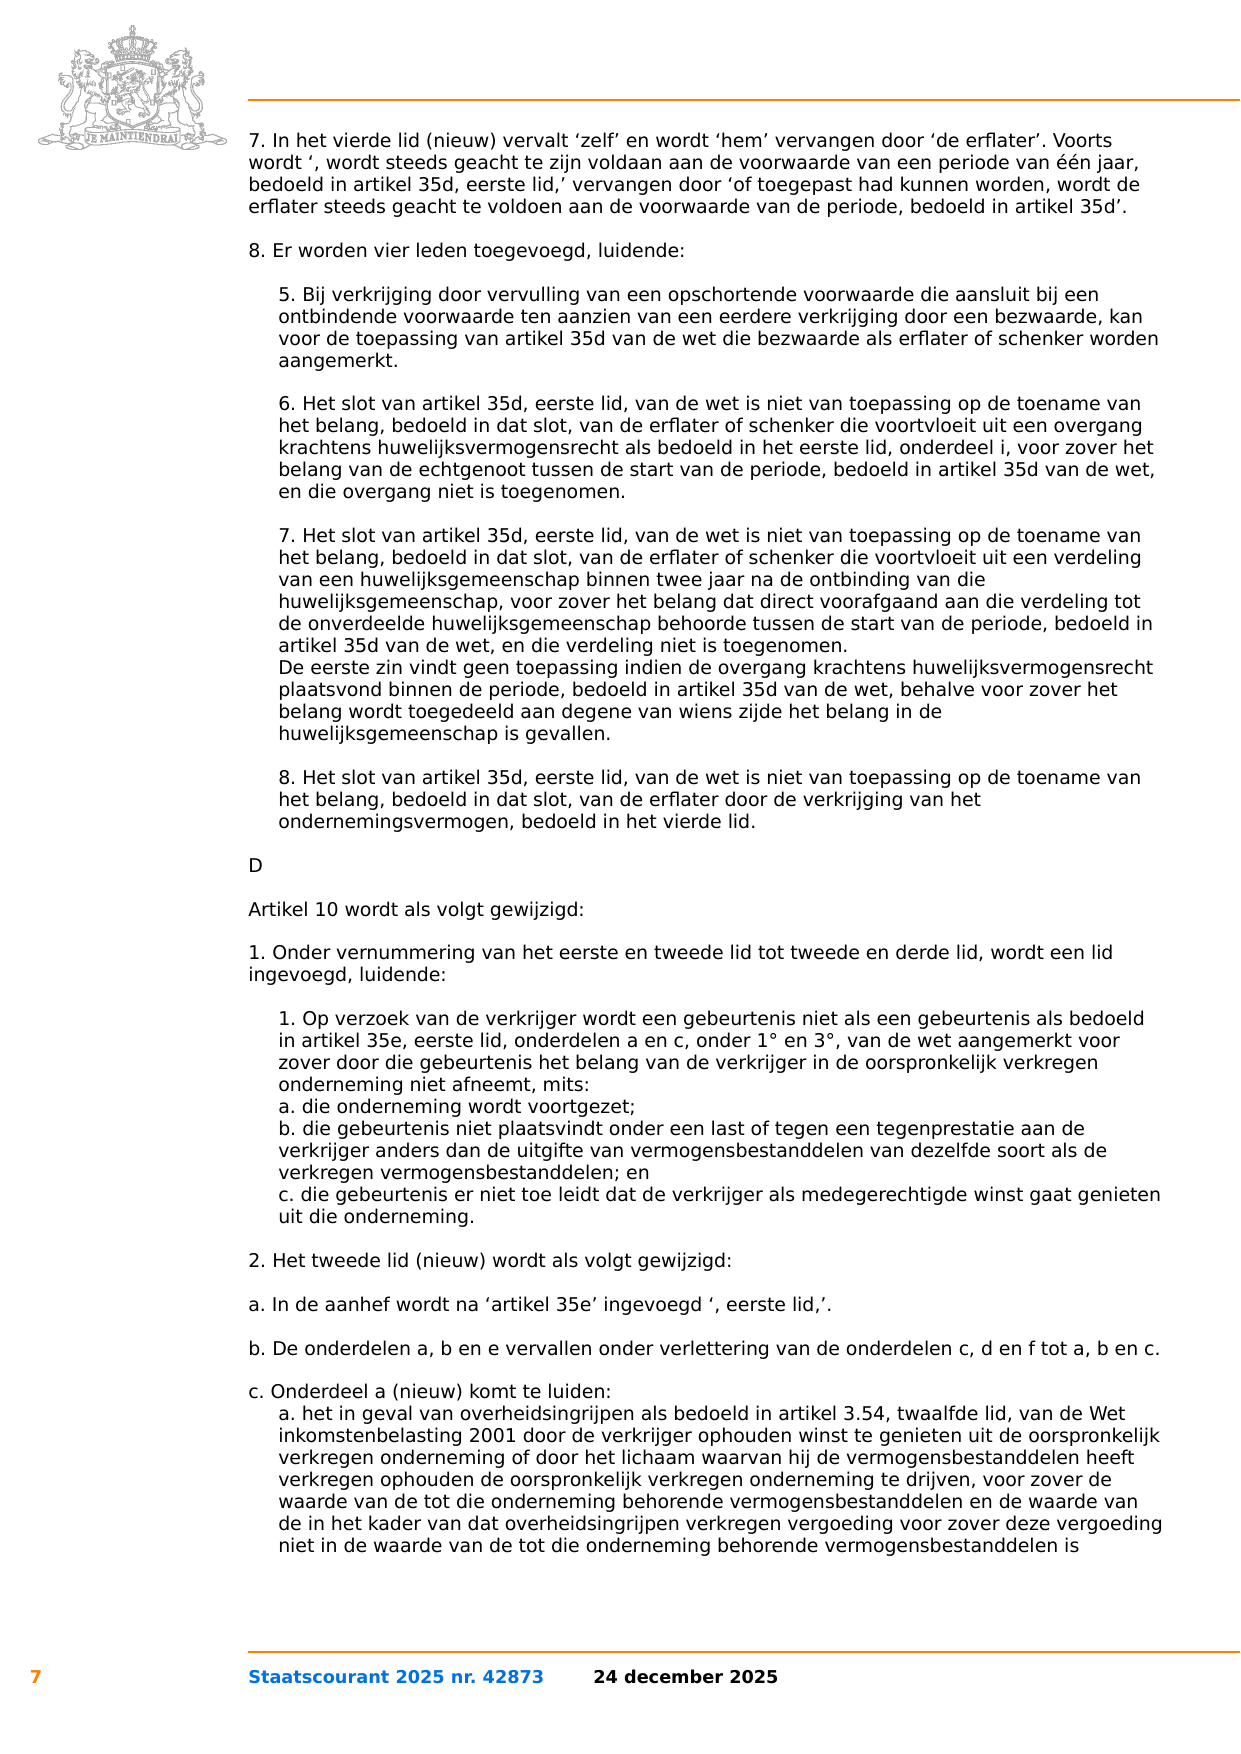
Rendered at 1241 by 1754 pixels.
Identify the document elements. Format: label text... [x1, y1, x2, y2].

text b. De onderdelen a, b en e vervallen onder verlettering van de onderdelen c, d en f tot a, b en c. [248, 1337, 1163, 1359]
text a. In de aanhef wordt na ‘artikel 35e’ ingevoegd ‘, eerste lid,’. [248, 1294, 1163, 1316]
text 8. Het slot van artikel 35d, eerste lid, van de wet is niet van toepassing op de toename van het belang, bedoeld in dat slot, van de erflater door de verkrijging van het ondernemingsvermogen, bedoeld in het vierde lid. [278, 767, 1163, 833]
text 7. Het slot van artikel 35d, eerste lid, van de wet is niet van toepassing op de toename van het belang, bedoeld in dat slot, van de erflater of schenker die voortvloeit uit een verdeling van een huwelijksgemeenschap binnen twee jaar na de ontbinding van die huwelijksgemeenschap, voor zover het belang dat direct voorafgaand aan die verdeling tot de onverdeelde huwelijksgemeenschap behoorde tussen de start van de periode, bedoeld in artikel 35d van de wet, en die verdeling niet is toegenomen. [278, 525, 1163, 657]
text a. het in geval van overheidsingrijpen als bedoeld in artikel 3.54, twaalfde lid, van de Wet inkomstenbelasting 2001 door de verkrijger ophouden winst te genieten uit de oorspronkelijk verkregen onderneming of door het lichaam waarvan hij de vermogensbestanddelen heeft verkregen ophouden de oorspronkelijk verkregen onderneming te drijven, voor zover de waarde van de tot die onderneming behorende vermogensbestanddelen en de waarde van de in het kader van dat overheidsingrijpen verkregen vergoeding voor zover deze vergoeding niet in de waarde van de tot die onderneming behorende vermogensbestanddelen is [278, 1403, 1163, 1557]
text c. Onderdeel a (nieuw) komt te luiden: [248, 1381, 1163, 1403]
picture [38, 25, 227, 150]
text a. die onderneming wordt voortgezet; [278, 1096, 1163, 1118]
text 8. Er worden vier leden toegevoegd, luidende: [248, 240, 1163, 262]
text c. die gebeurtenis er niet toe leidt dat de verkrijger als medegerechtigde winst gaat genieten uit die onderneming. [278, 1184, 1163, 1228]
text 1. Op verzoek van de verkrijger wordt een gebeurtenis niet als een gebeurtenis als bedoeld in artikel 35e, eerste lid, onderdelen a en c, onder 1° en 3°, van de wet aangemerkt voor zover door die gebeurtenis het belang van de verkrijger in de oorspronkelijk verkregen onderneming niet afneemt, mits: [278, 1008, 1163, 1096]
text 7. In het vierde lid (nieuw) vervalt ‘zelf’ en wordt ‘hem’ vervangen door ‘de erflater’. Voorts wordt ‘, wordt steeds geacht te zijn voldaan aan de voorwaarde van een periode van één jaar, bedoeld in artikel 35d, eerste lid,’ vervangen door ‘of toegepast had kunnen worden, wordt de erflater steeds geacht te voldoen aan de voorwaarde van de periode, bedoeld in artikel 35d’. [248, 130, 1163, 218]
text 2. Het tweede lid (nieuw) wordt als volgt gewijzigd: [248, 1250, 1163, 1272]
text D [248, 854, 1163, 877]
text Artikel 10 wordt als volgt gewijzigd: [248, 898, 1163, 920]
text 5. Bij verkrijging door vervulling van een opschortende voorwaarde die aansluit bij een ontbindende voorwaarde ten aanzien van een eerdere verkrijging door een bezwaarde, kan voor de toepassing van artikel 35d van de wet die bezwaarde als erflater of schenker worden aangemerkt. [278, 283, 1163, 371]
text 6. Het slot van artikel 35d, eerste lid, van de wet is niet van toepassing op de toename van het belang, bedoeld in dat slot, van de erflater of schenker die voortvloeit uit een overgang krachtens huwelijksvermogensrecht als bedoeld in het eerste lid, onderdeel i, voor zover het belang van de echtgenoot tussen de start van de periode, bedoeld in artikel 35d van de wet, en die overgang niet is toegenomen. [278, 393, 1163, 503]
text 1. Onder vernummering van het eerste en tweede lid tot tweede en derde lid, wordt een lid ingevoegd, luidende: [248, 942, 1163, 986]
text De eerste zin vindt geen toepassing indien de overgang krachtens huwelijksvermogensrecht plaatsvond binnen de periode, bedoeld in artikel 35d van de wet, behalve voor zover het belang wordt toegedeeld aan degene van wiens zijde het belang in de huwelijksgemeenschap is gevallen. [278, 657, 1163, 745]
text b. die gebeurtenis niet plaatsvindt onder een last of tegen een tegenprestatie aan de verkrijger anders dan de uitgifte van vermogensbestanddelen van dezelfde soort als de verkregen vermogensbestanddelen; en [278, 1118, 1163, 1184]
